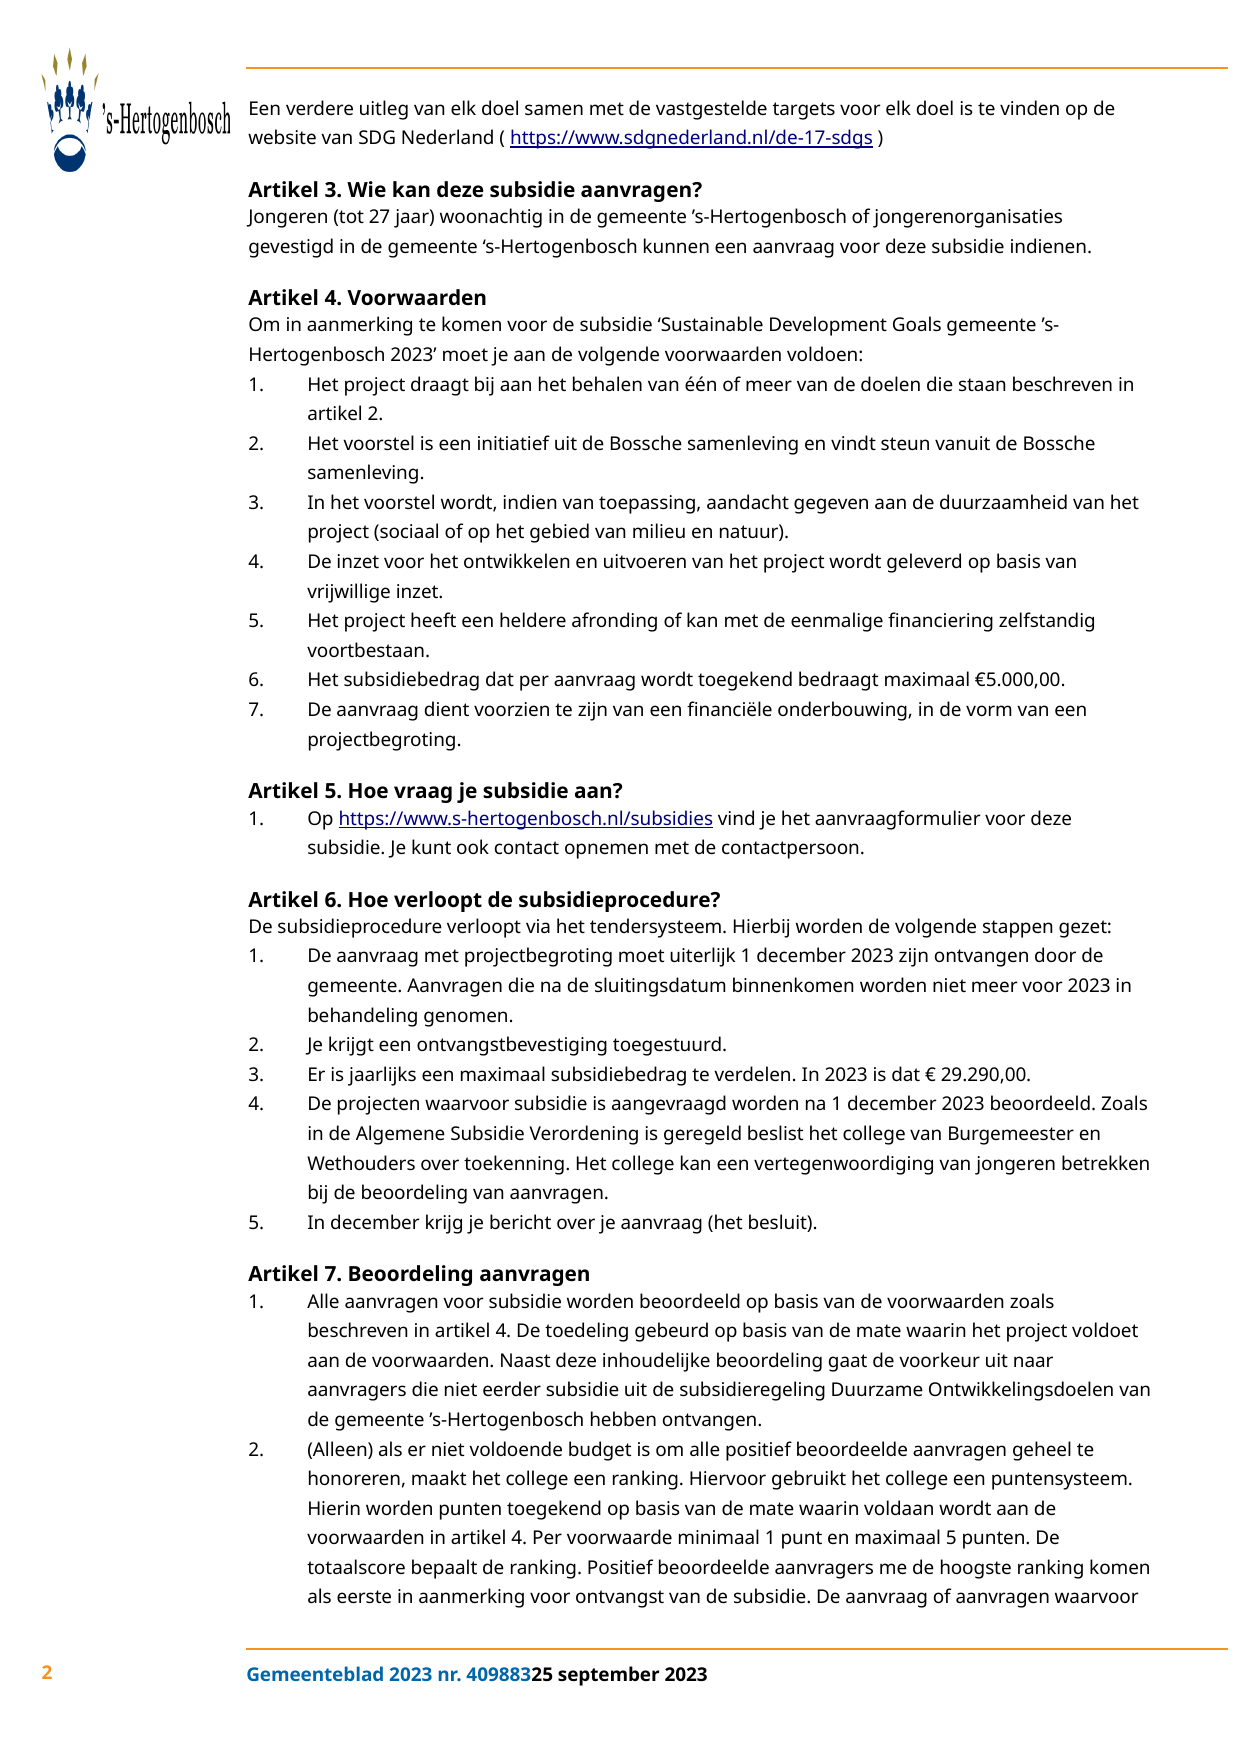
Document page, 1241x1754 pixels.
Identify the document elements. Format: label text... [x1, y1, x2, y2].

list Je krijgt een ontvangstbevestiging toegestuurd. [248, 1031, 1152, 1057]
list (Alleen) als er niet voldoende budget is om alle positief beoordeelde aanvragen geheel te honoreren, maakt het college een ranking. Hiervoor gebruikt het college een puntensysteem. Hierin worden punten toegekend op basis van de mate waarin voldaan wordt aan de voorwaarden in artikel 4. Per voorwaarde minimaal 1 punt en maximaal 5 punten. De totaalscore bepaalt de ranking. Positief beoordeelde aanvragers me de hoogste ranking komen als eerste in aanmerking voor ontvangst van de subsidie. De aanvraag of aanvragen waarvoor [248, 1436, 1152, 1609]
list Alle aanvragen voor subsidie worden beoordeeld op basis van de voorwaarden zoals beschreven in artikel 4. De toedeling gebeurd op basis van de mate waarin het project voldoet aan de voorwaarden. Naast deze inhoudelijke beoordeling gaat de voorkeur uit naar aanvragers die niet eerder subsidie uit de subsidieregeling Duurzame Ontwikkelingsdoelen van de gemeente ’s-Hertogenbosch hebben ontvangen. [248, 1288, 1152, 1432]
list Op https://www.s-hertogenbosch.nl/subsidies vind je het aanvraagformulier voor deze subsidie. Je kunt ook contact opnemen met de contactpersoon. [248, 805, 1152, 860]
list De inzet voor het ontwikkelen en uitvoeren van het project wordt geleverd op basis van vrijwillige inzet. [248, 548, 1152, 604]
list Het project heeft een heldere afronding of kan met de eenmalige financiering zelfstandig voortbestaan. [248, 607, 1152, 663]
list De aanvraag met projectbegroting moet uiterlijk 1 december 2023 zijn ontvangen door de gemeente. Aanvragen die na de sluitingsdatum binnenkomen worden niet meer voor 2023 in behandeling genomen. [248, 943, 1152, 1028]
text De subsidieprocedure verloopt via het tendersysteem. Hierbij worden de volgende stappen gezet: [248, 913, 1152, 939]
text Artikel 6. Hoe verloopt de subsidieprocedure? [248, 885, 1152, 913]
list Er is jaarlijks een maximaal subsidiebedrag te verdelen. In 2023 is dat € 29.290,00. [248, 1061, 1152, 1087]
text Artikel 7. Beoordeling aanvragen [248, 1259, 1152, 1288]
picture [41, 47, 231, 172]
list Het subsidiebedrag dat per aanvraag wordt toegekend bedraagt maximaal €5.000,00. [248, 667, 1152, 692]
text Een verdere uitleg van elk doel samen met de vastgestelde targets voor elk doel is te vinden op de website van SDG Nederland ( https://www.sdgnederland.nl/de-17-sdgs ) [248, 95, 1152, 150]
text Om in aanmerking te komen voor de subsidie ‘Sustainable Development Goals gemeente ’s-Hertogenbosch 2023’ moet je aan de volgende voorwaarden voldoen: [248, 312, 1152, 367]
list Het project draagt bij aan het behalen van één of meer van de doelen die staan beschreven in artikel 2. [248, 371, 1152, 426]
list De aanvraag dient voorzien te zijn van een financiële onderbouwing, in de vorm van een projectbegroting. [248, 696, 1152, 752]
list In december krijg je bericht over je aanvraag (het besluit). [248, 1209, 1152, 1235]
text Artikel 4. Voorwaarden [248, 283, 1152, 312]
list Het voorstel is een initiatief uit de Bossche samenleving en vindt steun vanuit de Bossche samenleving. [248, 430, 1152, 485]
text Artikel 5. Hoe vraag je subsidie aan? [248, 776, 1152, 805]
text Jongeren (tot 27 jaar) woonachtig in de gemeente ’s-Hertogenbosch of jongerenorganisaties gevestigd in de gemeente ‘s-Hertogenbosch kunnen een aanvraag voor deze subsidie indienen. [248, 203, 1152, 258]
text Artikel 3. Wie kan deze subsidie aanvragen? [248, 175, 1152, 203]
list De projecten waarvoor subsidie is aangevraagd worden na 1 december 2023 beoordeeld. Zoals in de Algemene Subsidie Verordening is geregeld beslist het college van Burgemeester en Wethouders over toekenning. Het college kan een vertegenwoordiging van jongeren betrekken bij de beoordeling van aanvragen. [248, 1091, 1152, 1205]
list In het voorstel wordt, indien van toepassing, aandacht gegeven aan de duurzaamheid van het project (sociaal of op het gebied van milieu en natuur). [248, 489, 1152, 544]
